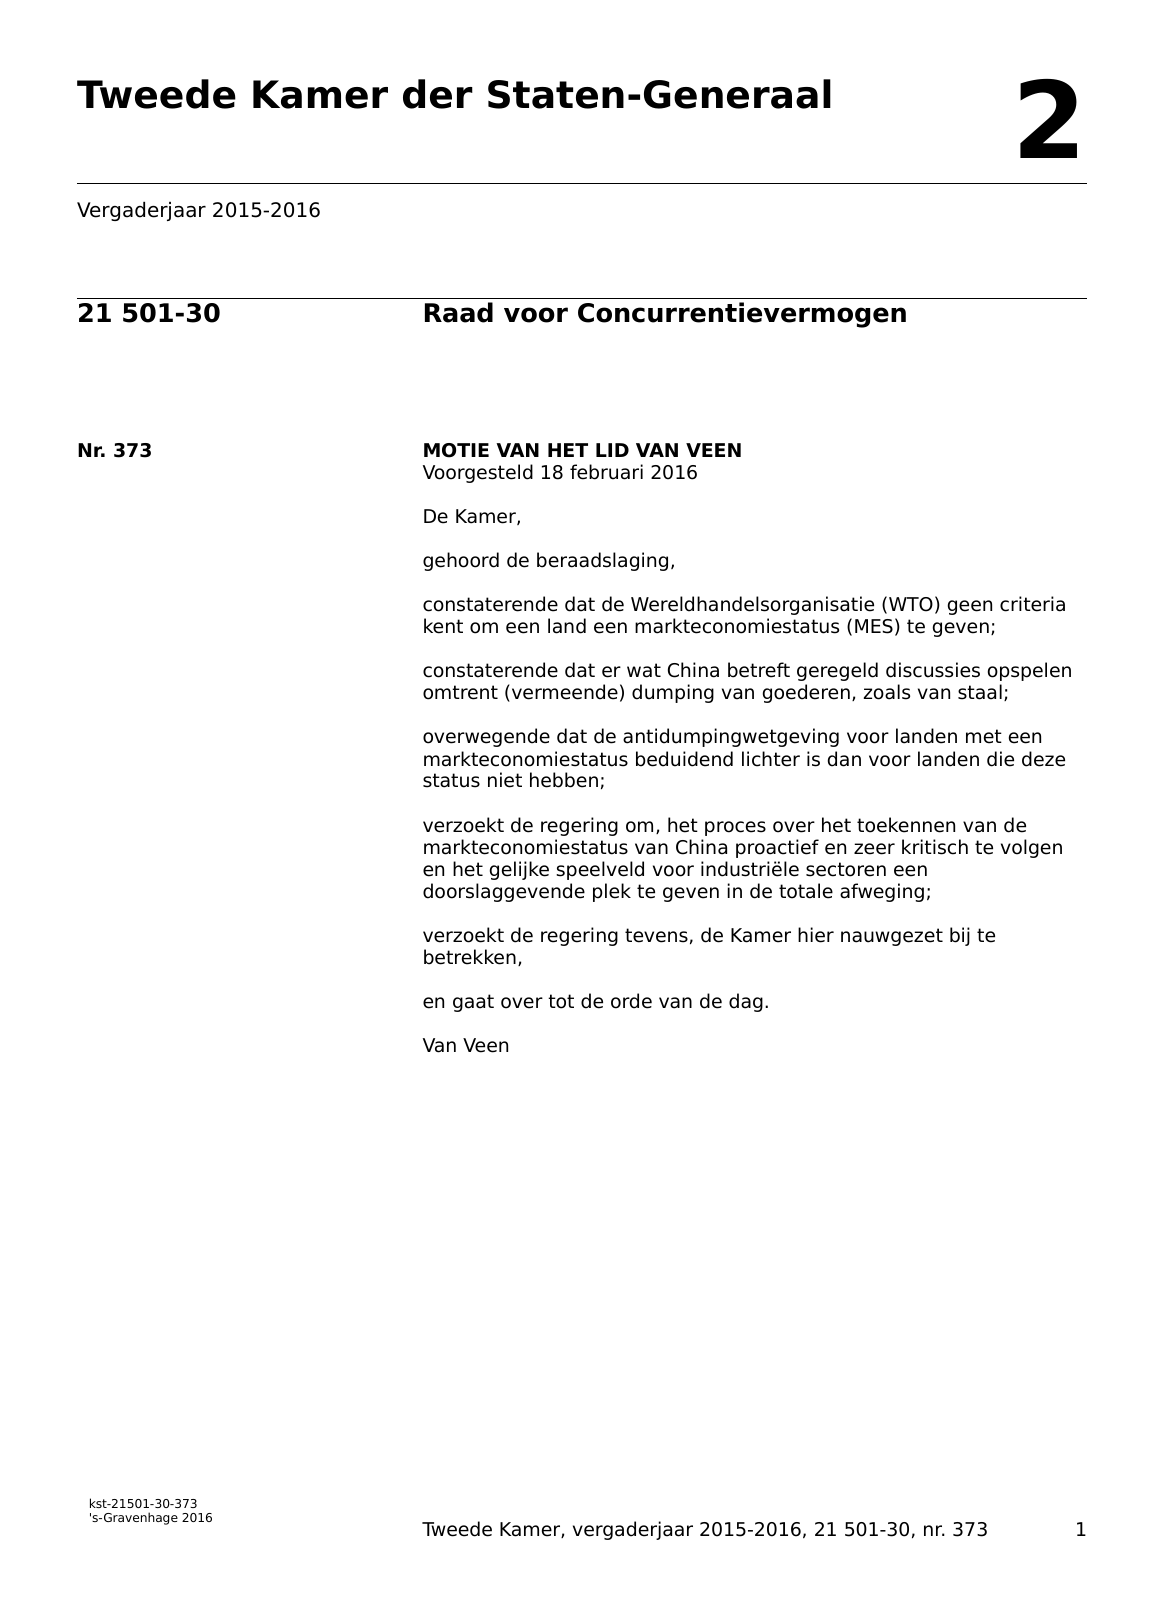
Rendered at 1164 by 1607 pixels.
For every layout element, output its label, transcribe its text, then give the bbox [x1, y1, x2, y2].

text gehoord de beraadslaging, [422, 550, 1087, 572]
subtitle Nr. 373 MOTIE VAN HET LID VAN VEEN [77, 440, 1087, 462]
text constaterende dat er wat China betreft geregeld discussies opspelen omtrent (vermeende) dumping van goederen, zoals van staal; [422, 660, 1087, 704]
text kst-21501-30-373 [88, 1497, 323, 1511]
text De Kamer, [422, 506, 1087, 528]
table_header Tweede Kamer der Staten-Generaal [77, 59, 886, 183]
text verzoekt de regering om, het proces over het toekennen van de markteconomiestatus van China proactief en zeer kritisch te volgen en het gelijke speelveld voor industriële sectoren een doorslaggevende plek te geven in de totale afweging; [422, 814, 1087, 902]
text verzoekt de regering tevens, de Kamer hier nauwgezet bij te betrekken, [422, 925, 1087, 969]
text Voorgesteld 18 februari 2016 [422, 462, 1087, 484]
table_cell Vergaderjaar 2015-2016 [77, 184, 1087, 298]
table_header 2 [886, 59, 1087, 183]
text Van Veen [422, 1035, 1087, 1057]
subtitle 21 501-30 Raad voor Concurrentievermogen [77, 299, 1087, 329]
text constaterende dat de Wereldhandelsorganisatie (WTO) geen criteria kent om een land een markteconomiestatus (MES) te geven; [422, 594, 1087, 638]
text en gaat over tot de orde van de dag. [422, 991, 1087, 1013]
text overwegende dat de antidumpingwetgeving voor landen met een markteconomiestatus beduidend lichter is dan voor landen die deze status niet hebben; [422, 726, 1087, 792]
text 's-Gravenhage 2016 [88, 1511, 323, 1525]
